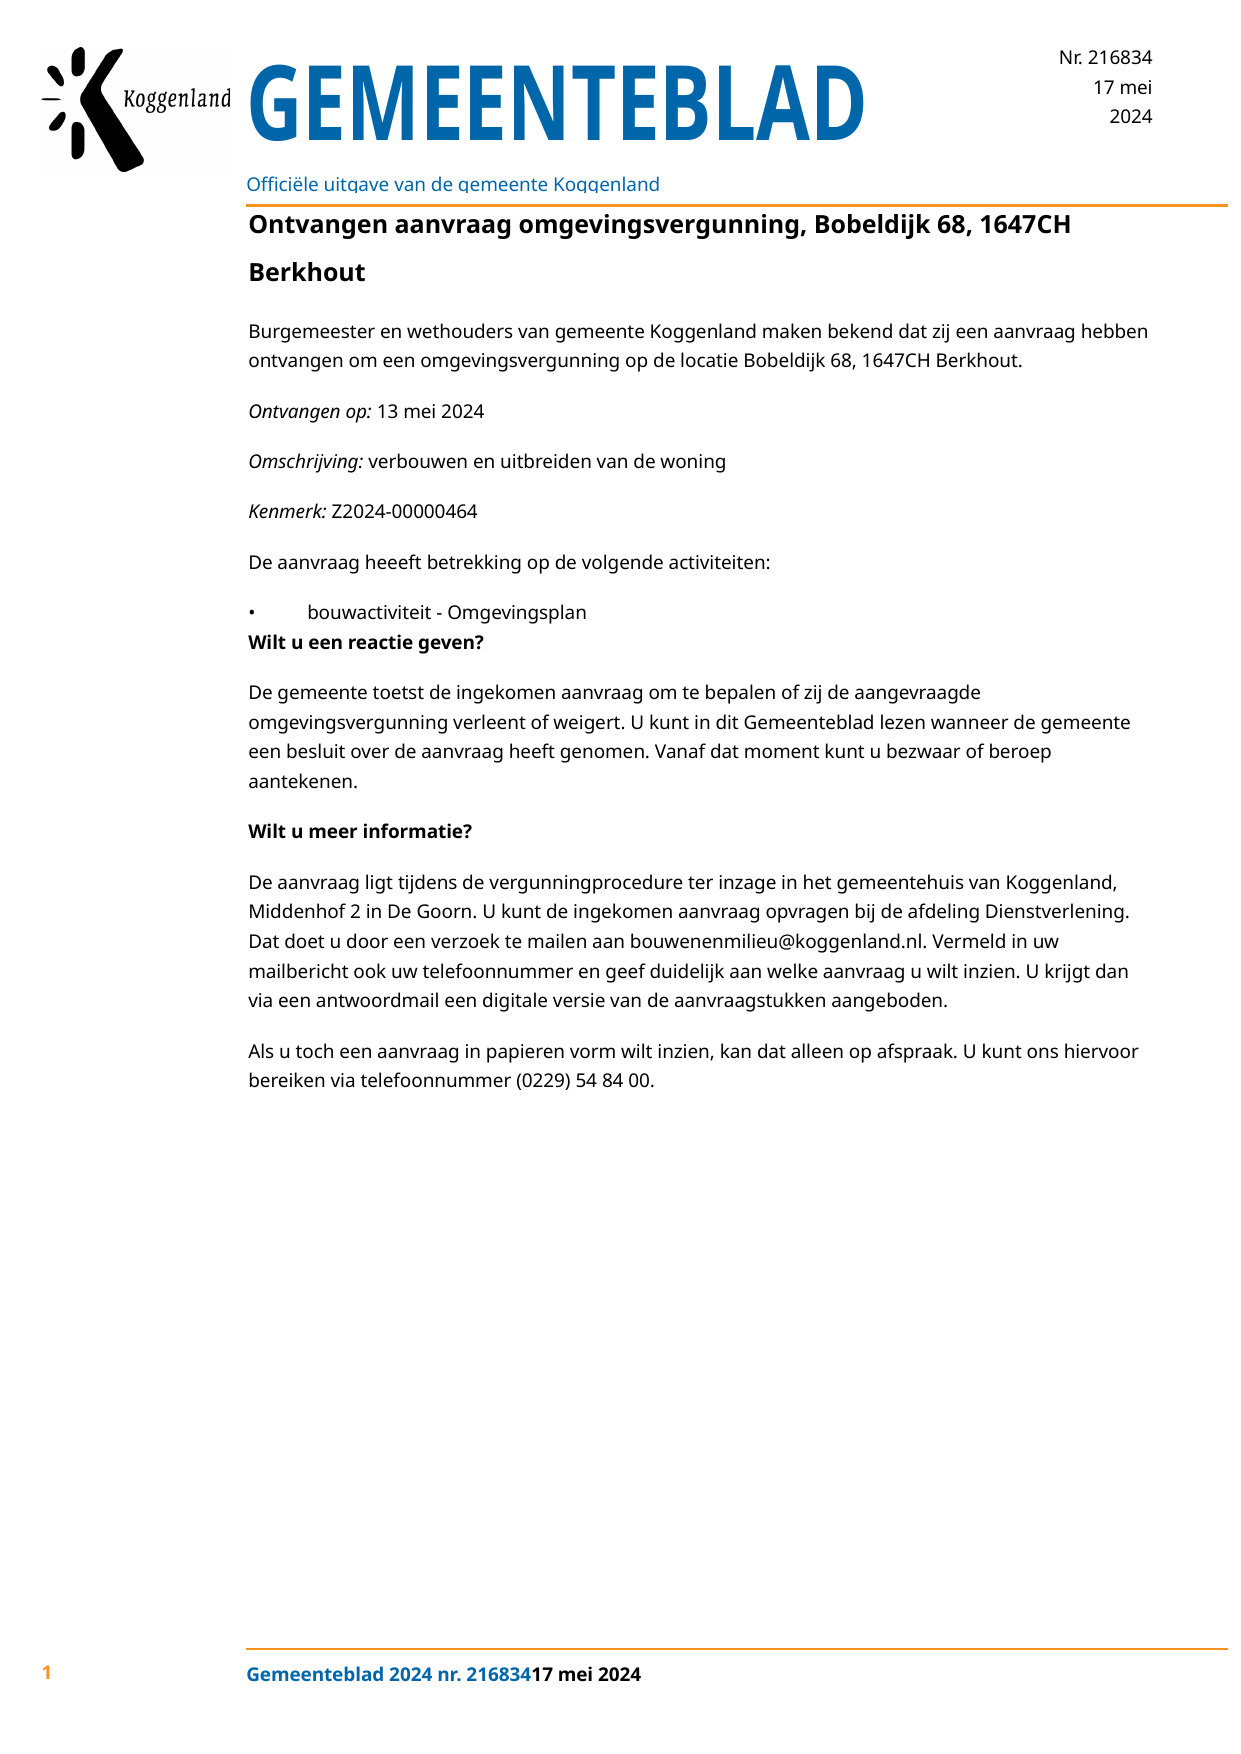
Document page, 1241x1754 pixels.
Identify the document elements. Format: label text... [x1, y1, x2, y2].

text De gemeente toetst de ingekomen aanvraag om te bepalen of zij de aangevraagde omgevingsvergunning verleent of weigert. U kunt in dit Gemeenteblad lezen wanneer de gemeente een besluit over de aanvraag heeft genomen. Vanaf dat moment kunt u bezwaar of beroep aantekenen. [248, 679, 1152, 794]
text Kenmerk: Z2024-00000464 [248, 499, 1152, 524]
text Wilt u een reactie geven? [248, 629, 1152, 655]
text Als u toch een aanvraag in papieren vorm wilt inzien, kan dat alleen op afspraak. U kunt ons hiervoor bereiken via telefoonnummer (0229) 54 84 00. [248, 1038, 1152, 1093]
text Burgemeester en wethouders van gemeente Koggenland maken bekend dat zij een aanvraag hebben ontvangen om een omgevingsvergunning op de locatie Bobeldijk 68, 1647CH Berkhout. [248, 318, 1152, 373]
picture [41, 47, 231, 172]
text De aanvraag ligt tijdens de vergunningprocedure ter inzage in het gemeentehuis van Koggenland, Middenhof 2 in De Goorn. U kunt de ingekomen aanvraag opvragen bij de afdeling Dienstverlening. Dat doet u door een verzoek te mailen aan bouwenenmilieu@koggenland.nl. Vermeld in uw mailbericht ook uw telefoonnummer en geef duidelijk aan welke aanvraag u wilt inzien. U krijgt dan via een antwoordmail een digitale versie van de aanvraagstukken aangeboden. [248, 869, 1152, 1013]
text Wilt u meer informatie? [248, 819, 1152, 844]
text De aanvraag heeeft betrekking op de volgende activiteiten: [248, 549, 1152, 575]
text Ontvangen op: 13 mei 2024 [248, 398, 1152, 424]
text Omschrijving: verbouwen en uitbreiden van de woning [248, 448, 1152, 474]
text Ontvangen aanvraag omgevingsvergunning, Bobeldijk 68, 1647CH Berkhout [248, 207, 1152, 288]
list bouwactiviteit - Omgevingsplan [248, 599, 1152, 625]
